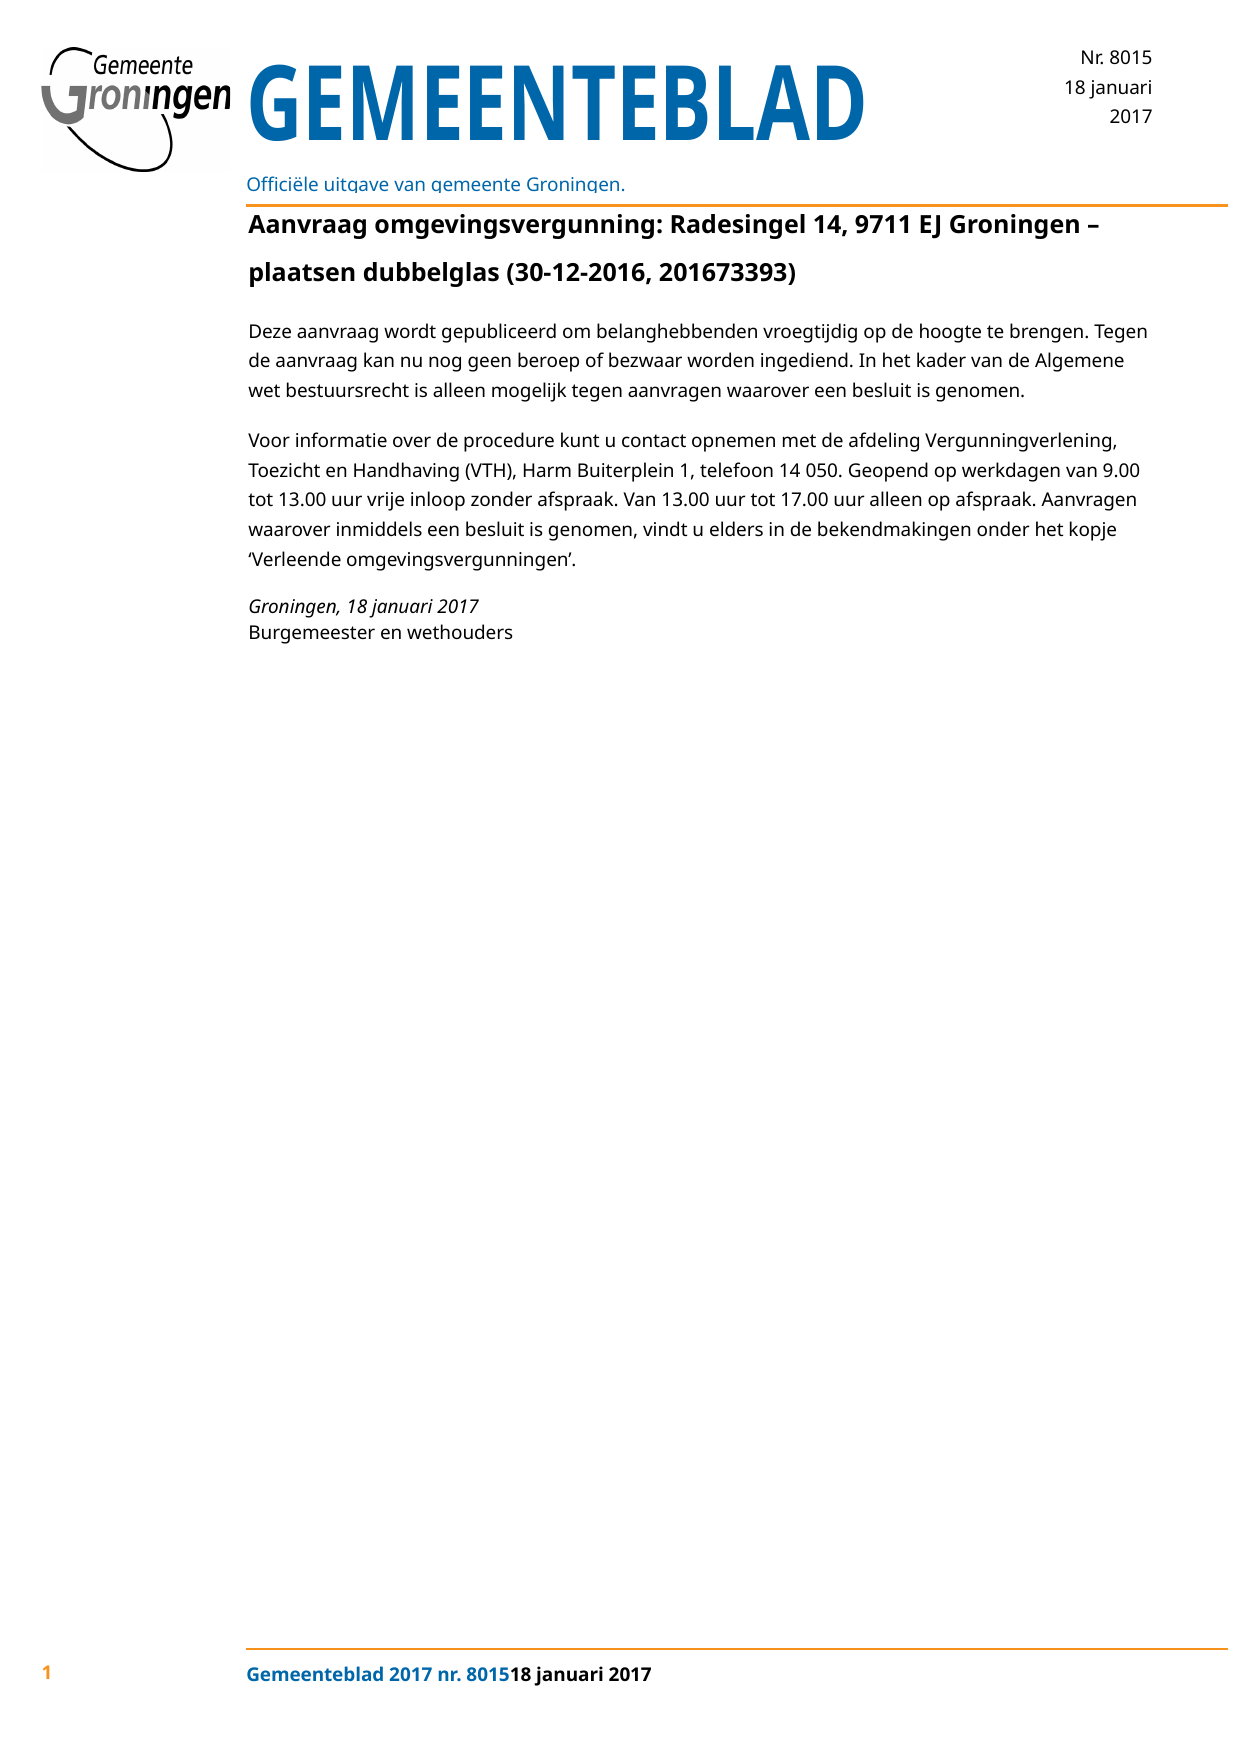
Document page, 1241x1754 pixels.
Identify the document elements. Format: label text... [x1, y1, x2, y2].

text Groningen, 18 januari 2017 [248, 594, 1152, 619]
text Voor informatie over de procedure kunt u contact opnemen met de afdeling Vergunningverlening, Toezicht en Handhaving (VTH), Harm Buiterplein 1, telefoon 14 050. Geopend op werkdagen van 9.00 tot 13.00 uur vrije inloop zonder afspraak. Van 13.00 uur tot 17.00 uur alleen op afspraak. Aanvragen waarover inmiddels een besluit is genomen, vindt u elders in de bekendmakingen onder het kopje ‘Verleende omgevingsvergunningen’. [248, 427, 1152, 572]
text Aanvraag omgevingsvergunning: Radesingel 14, 9711 EJ Groningen – plaatsen dubbelglas (30-12-2016, 201673393) [248, 207, 1152, 288]
picture [41, 47, 231, 172]
text Deze aanvraag wordt gepubliceerd om belanghebbenden vroegtijdig op de hoogte te brengen. Tegen de aanvraag kan nu nog geen beroep of bezwaar worden ingediend. In het kader van de Algemene wet bestuursrecht is alleen mogelijk tegen aanvragen waarover een besluit is genomen. [248, 318, 1152, 403]
text Burgemeester en wethouders [248, 619, 1152, 645]
